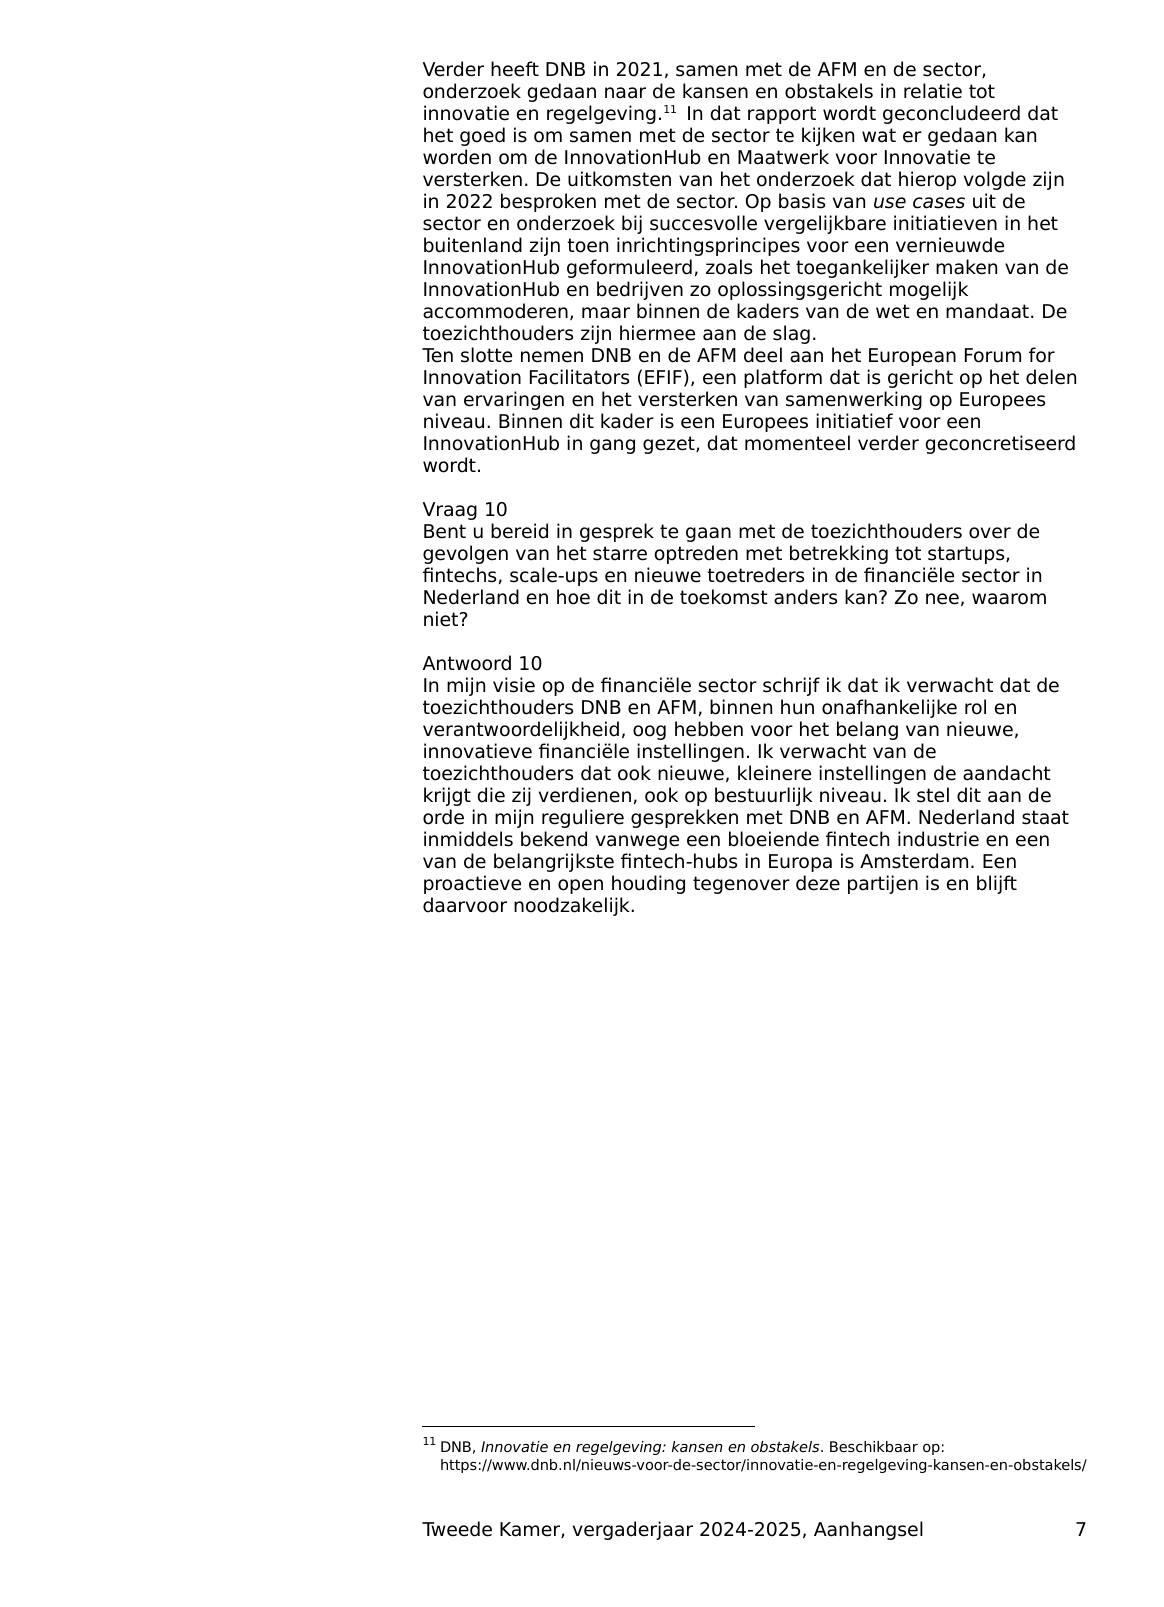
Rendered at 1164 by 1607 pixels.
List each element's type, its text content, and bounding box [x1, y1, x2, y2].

text Bent u bereid in gesprek te gaan met de toezichthouders over de gevolgen van het starre optreden met betrekking tot startups, fintechs, scale-ups en nieuwe toetreders in de financiële sector in Nederland en hoe dit in de toekomst anders kan? Zo nee, waarom niet? [422, 521, 1087, 631]
text Ten slotte nemen DNB en de AFM deel aan het European Forum for Innovation Facilitators (EFIF), een platform dat is gericht op het delen van ervaringen en het versterken van samenwerking op Europees niveau. Binnen dit kader is een Europees initiatief voor een InnovationHub in gang gezet, dat momenteel verder geconcretiseerd wordt. [422, 345, 1087, 477]
text Verder heeft DNB in 2021, samen met de AFM en de sector, onderzoek gedaan naar de kansen en obstakels in relatie tot innovatie en regelgeving. In dat rapport wordt geconcludeerd dat het goed is om samen met de sector te kijken wat er gedaan kan worden om de InnovationHub en Maatwerk voor Innovatie te versterken. De uitkomsten van het onderzoek dat hierop volgde zijn in 2022 besproken met de sector. Op basis van use cases uit de sector en onderzoek bij succesvolle vergelijkbare initiatieven in het buitenland zijn toen inrichtingsprincipes voor een vernieuwde InnovationHub geformuleerd, zoals het toegankelijker maken van de InnovationHub en bedrijven zo oplossingsgericht mogelijk accommoderen, maar binnen de kaders van de wet en mandaat. De toezichthouders zijn hiermee aan de slag. [422, 59, 1087, 345]
text Antwoord 10 [422, 653, 1087, 675]
text DNB, Innovatie en regelgeving: kansen en obstakels. Beschikbaar op: https://www.dnb.nl/nieuws-voor-de-sector/innovatie-en-regelgeving-kansen-en-obstakels/ [422, 1435, 1087, 1474]
text Vraag 10 [422, 499, 1087, 521]
text In mijn visie op de financiële sector schrijf ik dat ik verwacht dat de toezichthouders DNB en AFM, binnen hun onafhankelijke rol en verantwoordelijkheid, oog hebben voor het belang van nieuwe, innovatieve financiële instellingen. Ik verwacht van de toezichthouders dat ook nieuwe, kleinere instellingen de aandacht krijgt die zij verdienen, ook op bestuurlijk niveau. Ik stel dit aan de orde in mijn reguliere gesprekken met DNB en AFM. Nederland staat inmiddels bekend vanwege een bloeiende fintech industrie en een van de belangrijkste fintech-hubs in Europa is Amsterdam. Een proactieve en open houding tegenover deze partijen is en blijft daarvoor noodzakelijk. [422, 675, 1087, 917]
